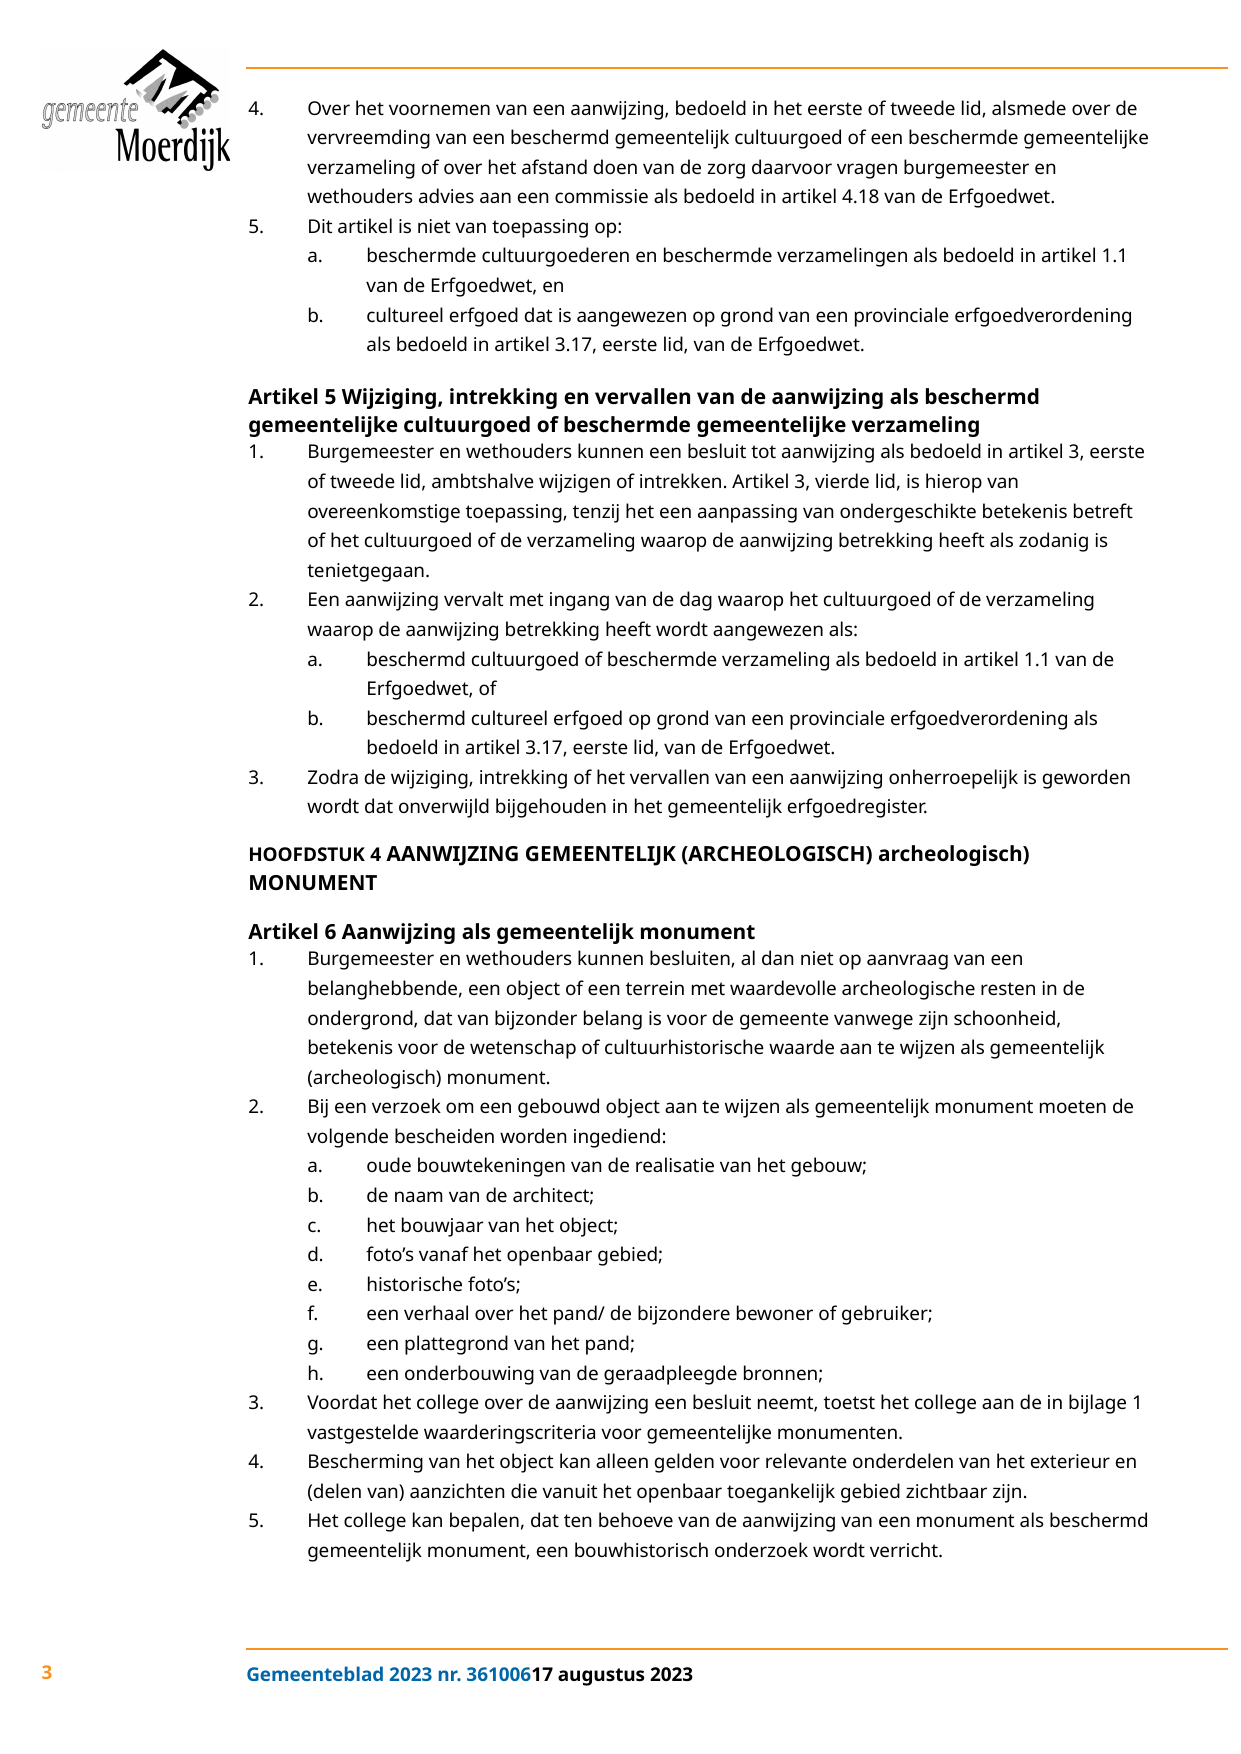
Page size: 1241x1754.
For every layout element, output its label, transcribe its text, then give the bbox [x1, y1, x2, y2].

list een plattegrond van het pand; [307, 1330, 1152, 1356]
list historische foto’s; [307, 1271, 1152, 1297]
text Artikel 6 Aanwijzing als gemeentelijk monument [248, 917, 1152, 946]
text Artikel 5 Wijziging, intrekking en vervallen van de aanwijzing als beschermd gemeentelijke cultuurgoed of beschermde gemeentelijke verzameling [248, 382, 1152, 439]
list Het college kan bepalen, dat ten behoeve van de aanwijzing van een monument als beschermd gemeentelijk monument, een bouwhistorisch onderzoek wordt verricht. [248, 1508, 1152, 1563]
list het bouwjaar van het object; [307, 1212, 1152, 1237]
list een verhaal over het pand/ de bijzondere bewoner of gebruiker; [307, 1301, 1152, 1326]
list Bescherming van het object kan alleen gelden voor relevante onderdelen van het exterieur en (delen van) aanzichten die vanuit het openbaar toegankelijk gebied zichtbaar zijn. [248, 1448, 1152, 1504]
list Bij een verzoek om een gebouwd object aan te wijzen als gemeentelijk monument moeten de volgende bescheiden worden ingediend: [248, 1093, 1152, 1149]
list oude bouwtekeningen van de realisatie van het gebouw; [307, 1153, 1152, 1178]
list foto’s vanaf het openbaar gebied; [307, 1241, 1152, 1267]
text HOOFDSTUK 4 AANWIJZING GEMEENTELIJK (ARCHEOLOGISCH) archeologisch) MONUMENT [248, 839, 1152, 896]
list een onderbouwing van de geraadpleegde bronnen; [307, 1360, 1152, 1385]
list de naam van de architect; [307, 1182, 1152, 1208]
list cultureel erfgoed dat is aangewezen op grond van een provinciale erfgoedverordening als bedoeld in artikel 3.17, eerste lid, van de Erfgoedwet. [307, 302, 1152, 357]
list beschermd cultuurgoed of beschermde verzameling als bedoeld in artikel 1.1 van de Erfgoedwet, of [307, 646, 1152, 701]
list Over het voornemen van een aanwijzing, bedoeld in het eerste of tweede lid, alsmede over de vervreemding van een beschermd gemeentelijk cultuurgoed of een beschermde gemeentelijke verzameling of over het afstand doen van de zorg daarvoor vragen burgemeester en wethouders advies aan een commissie als bedoeld in artikel 4.18 van de Erfgoedwet. [248, 95, 1152, 209]
list Een aanwijzing vervalt met ingang van de dag waarop het cultuurgoed of de verzameling waarop de aanwijzing betrekking heeft wordt aangewezen als: [248, 587, 1152, 642]
list Voordat het college over de aanwijzing een besluit neemt, toetst het college aan de in bijlage 1 vastgestelde waarderingscriteria voor gemeentelijke monumenten. [248, 1389, 1152, 1444]
list Zodra de wijziging, intrekking of het vervallen van een aanwijzing onherroepelijk is geworden wordt dat onverwijld bijgehouden in het gemeentelijk erfgoedregister. [248, 764, 1152, 819]
picture [41, 47, 231, 172]
list Burgemeester en wethouders kunnen besluiten, al dan niet op aanvraag van een belanghebbende, een object of een terrein met waardevolle archeologische resten in de ondergrond, dat van bijzonder belang is voor de gemeente vanwege zijn schoonheid, betekenis voor de wetenschap of cultuurhistorische waarde aan te wijzen als gemeentelijk (archeologisch) monument. [248, 946, 1152, 1089]
list Burgemeester en wethouders kunnen een besluit tot aanwijzing als bedoeld in artikel 3, eerste of tweede lid, ambtshalve wijzigen of intrekken. Artikel 3, vierde lid, is hierop van overeenkomstige toepassing, tenzij het een aanpassing van ondergeschikte betekenis betreft of het cultuurgoed of de verzameling waarop de aanwijzing betrekking heeft als zodanig is tenietgegaan. [248, 439, 1152, 583]
list beschermde cultuurgoederen en beschermde verzamelingen als bedoeld in artikel 1.1 van de Erfgoedwet, en [307, 243, 1152, 298]
list beschermd cultureel erfgoed op grond van een provinciale erfgoedverordening als bedoeld in artikel 3.17, eerste lid, van de Erfgoedwet. [307, 705, 1152, 760]
list Dit artikel is niet van toepassing op: [248, 213, 1152, 239]
